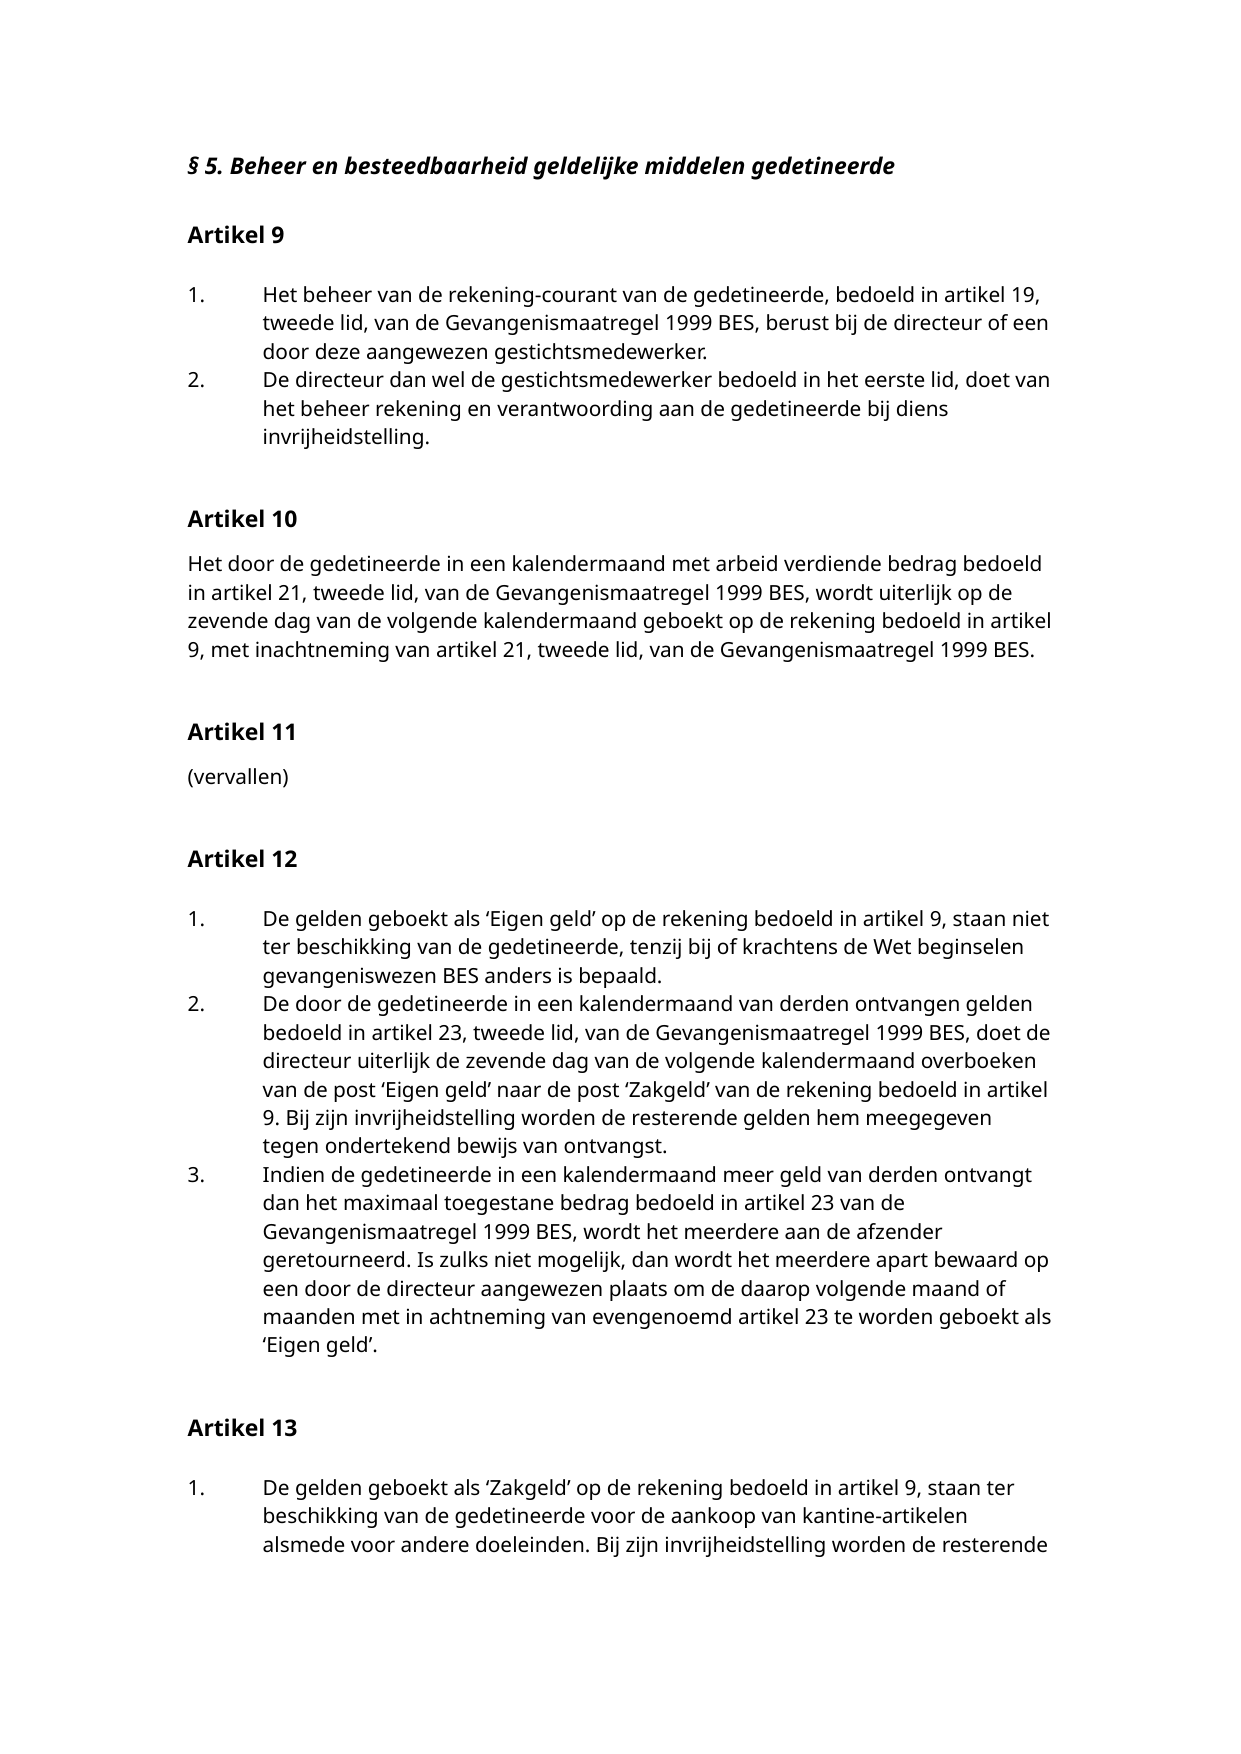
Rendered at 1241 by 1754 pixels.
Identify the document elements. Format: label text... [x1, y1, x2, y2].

list De gelden geboekt als ‘Eigen geld’ op de rekening bedoeld in artikel 9, staan niet ter beschikking van de gedetineerde, tenzij bij of krachtens de Wet beginselen gevangeniswezen BES anders is bepaald. [187, 904, 1053, 989]
subtitle Artikel 9 [187, 219, 1053, 250]
list De door de gedetineerde in een kalendermaand van derden ontvangen gelden bedoeld in artikel 23, tweede lid, van de Gevangenismaatregel 1999 BES, doet de directeur uiterlijk de zevende dag van de volgende kalendermaand overboeken van de post ‘Eigen geld’ naar de post ‘Zakgeld’ van de rekening bedoeld in artikel 9. Bij zijn invrijheidstelling worden de resterende gelden hem meegegeven tegen ondertekend bewijs van ontvangst. [187, 989, 1053, 1160]
subtitle Artikel 10 [187, 503, 1053, 534]
list De gelden geboekt als ‘Zakgeld’ op de rekening bedoeld in artikel 9, staan ter beschikking van de gedetineerde voor de aankoop van kantine-artikelen alsmede voor andere doeleinden. Bij zijn invrijheidstelling worden de resterende [187, 1473, 1053, 1558]
list Het beheer van de rekening-courant van de gedetineerde, bedoeld in artikel 19, tweede lid, van de Gevangenismaatregel 1999 BES, berust bij de directeur of een door deze aangewezen gestichtsmedewerker. [187, 280, 1053, 365]
subtitle Artikel 13 [187, 1412, 1053, 1443]
subtitle § 5. Beheer en besteedbaarheid geldelijke middelen gedetineerde [187, 150, 1053, 181]
subtitle Artikel 11 [187, 716, 1053, 747]
list Indien de gedetineerde in een kalendermaand meer geld van derden ontvangt dan het maximaal toegestane bedrag bedoeld in artikel 23 van de Gevangenismaatregel 1999 BES, wordt het meerdere aan de afzender geretourneerd. Is zulks niet mogelijk, dan wordt het meerdere apart bewaard op een door de directeur aangewezen plaats om de daarop volgende maand of maanden met in achtneming van evengenoemd artikel 23 te worden geboekt als ‘Eigen geld’. [187, 1160, 1053, 1359]
text (vervallen) [187, 762, 1053, 790]
list De directeur dan wel de gestichtsmedewerker bedoeld in het eerste lid, doet van het beheer rekening en verantwoording aan de gedetineerde bij diens invrijheidstelling. [187, 365, 1053, 451]
subtitle Artikel 12 [187, 843, 1053, 874]
text Het door de gedetineerde in een kalendermaand met arbeid verdiende bedrag bedoeld in artikel 21, tweede lid, van de Gevangenismaatregel 1999 BES, wordt uiterlijk op de zevende dag van de volgende kalendermaand geboekt op de rekening bedoeld in artikel 9, met inachtneming van artikel 21, tweede lid, van de Gevangenismaatregel 1999 BES. [187, 549, 1053, 663]
